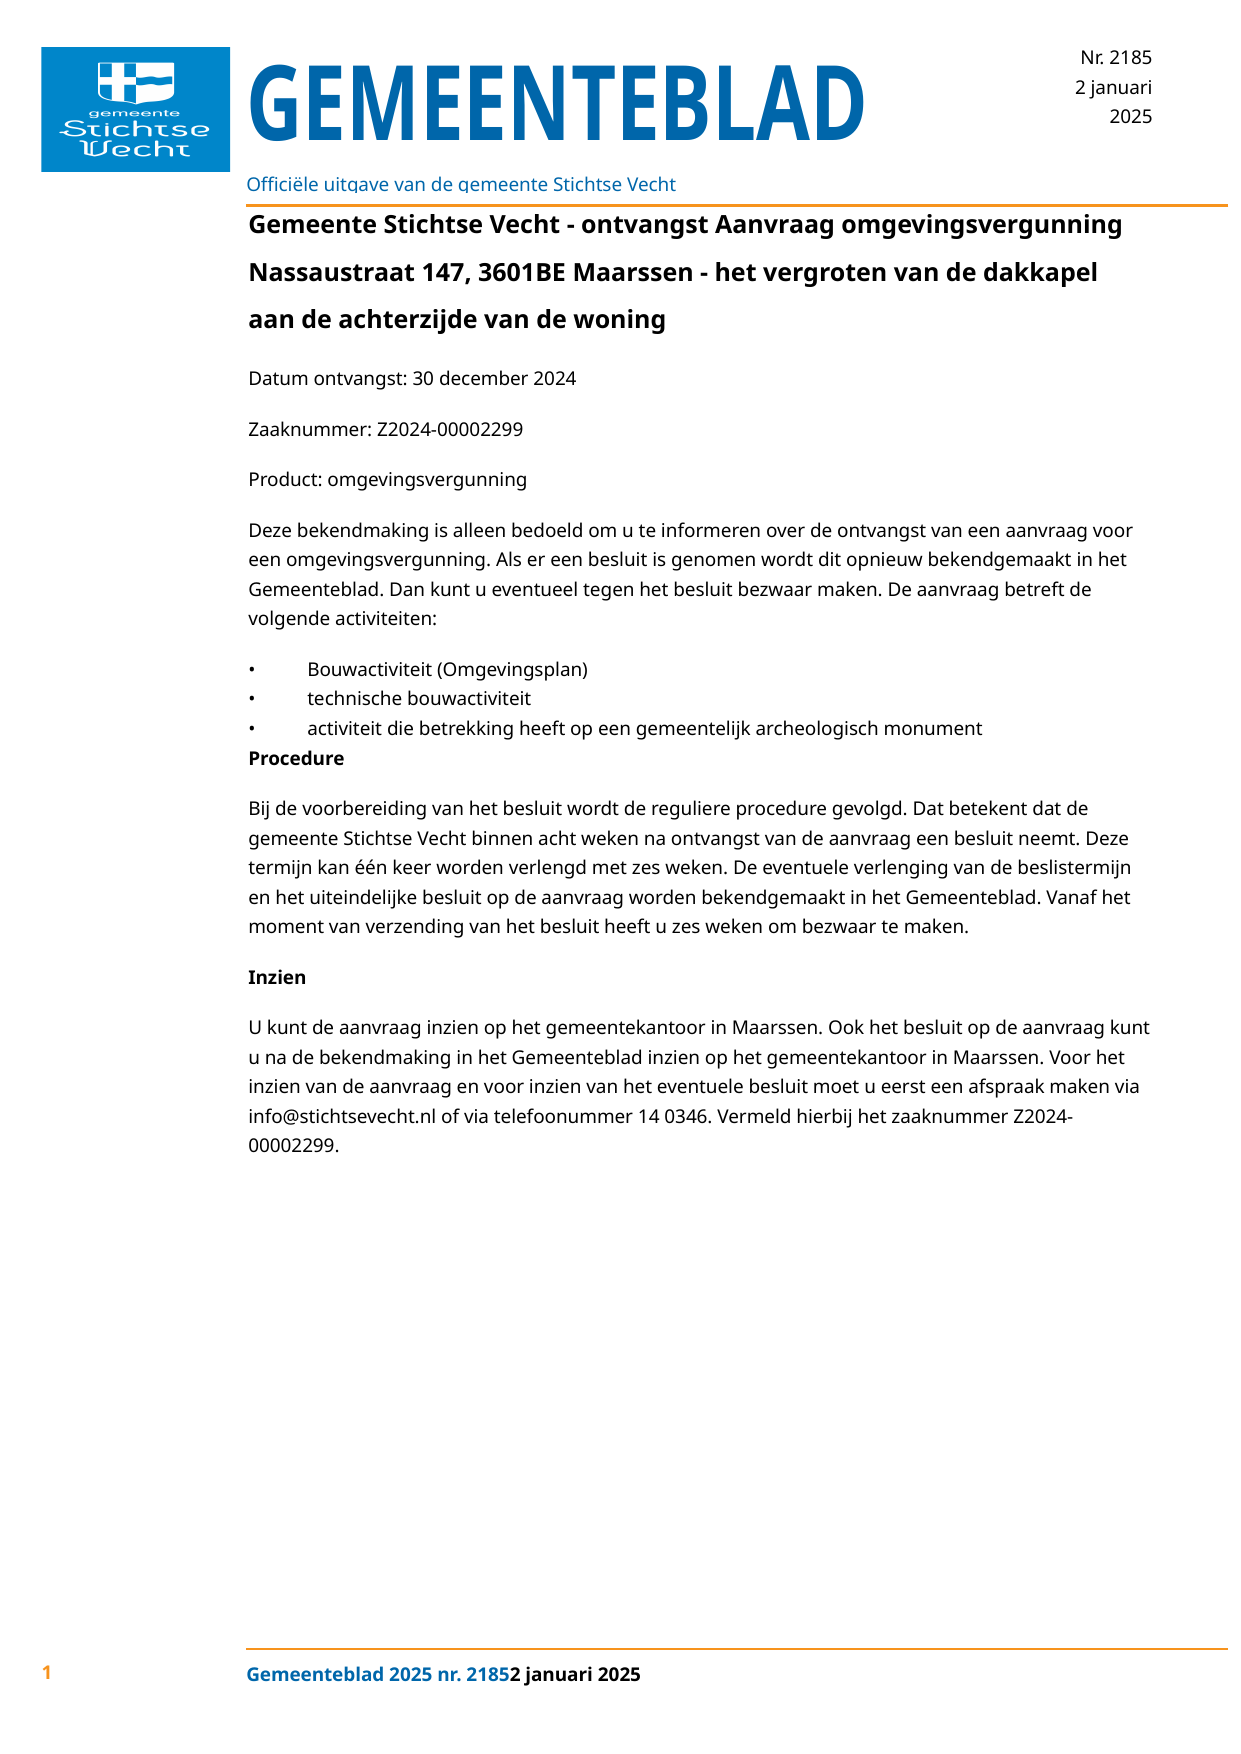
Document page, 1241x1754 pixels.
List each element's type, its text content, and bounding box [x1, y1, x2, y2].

text Zaaknummer: Z2024-00002299 [248, 416, 1152, 442]
text Bij de voorbereiding van het besluit wordt de reguliere procedure gevolgd. Dat betekent dat de gemeente Stichtse Vecht binnen acht weken na ontvangst van de aanvraag een besluit neemt. Deze termijn kan één keer worden verlengd met zes weken. De eventuele verlenging van de beslistermijn en het uiteindelijke besluit op de aanvraag worden bekendgemaakt in het Gemeenteblad. Vanaf het moment van verzending van het besluit heeft u zes weken om bezwaar te maken. [248, 795, 1152, 939]
list activiteit die betrekking heeft op een gemeentelijk archeologisch monument [248, 715, 1152, 741]
text Gemeente Stichtse Vecht - ontvangst Aanvraag omgevingsvergunning Nassaustraat 147, 3601BE Maarssen - het vergroten van de dakkapel aan de achterzijde van de woning [248, 207, 1152, 336]
text Product: omgevingsvergunning [248, 466, 1152, 492]
text Deze bekendmaking is alleen bedoeld om u te informeren over de ontvangst van een aanvraag voor een omgevingsvergunning. Als er een besluit is genomen wordt dit opnieuw bekendgemaakt in het Gemeenteblad. Dan kunt u eventueel tegen het besluit bezwaar maken. De aanvraag betreft de volgende activiteiten: [248, 517, 1152, 631]
list Bouwactiviteit (Omgevingsplan) [248, 656, 1152, 682]
text Datum ontvangst: 30 december 2024 [248, 366, 1152, 391]
text U kunt de aanvraag inzien op het gemeentekantoor in Maarssen. Ook het besluit op de aanvraag kunt u na de bekendmaking in het Gemeenteblad inzien op het gemeentekantoor in Maarssen. Voor het inzien van de aanvraag en voor inzien van het eventuele besluit moet u eerst een afspraak maken via info@stichtsevecht.nl of via telefoonummer 14 0346. Vermeld hierbij het zaaknummer Z2024-00002299. [248, 1014, 1152, 1158]
picture [99, 63, 135, 101]
text Inzien [248, 964, 1152, 989]
picture [137, 63, 174, 103]
list technische bouwactiviteit [248, 686, 1152, 711]
text Procedure [248, 745, 1152, 770]
